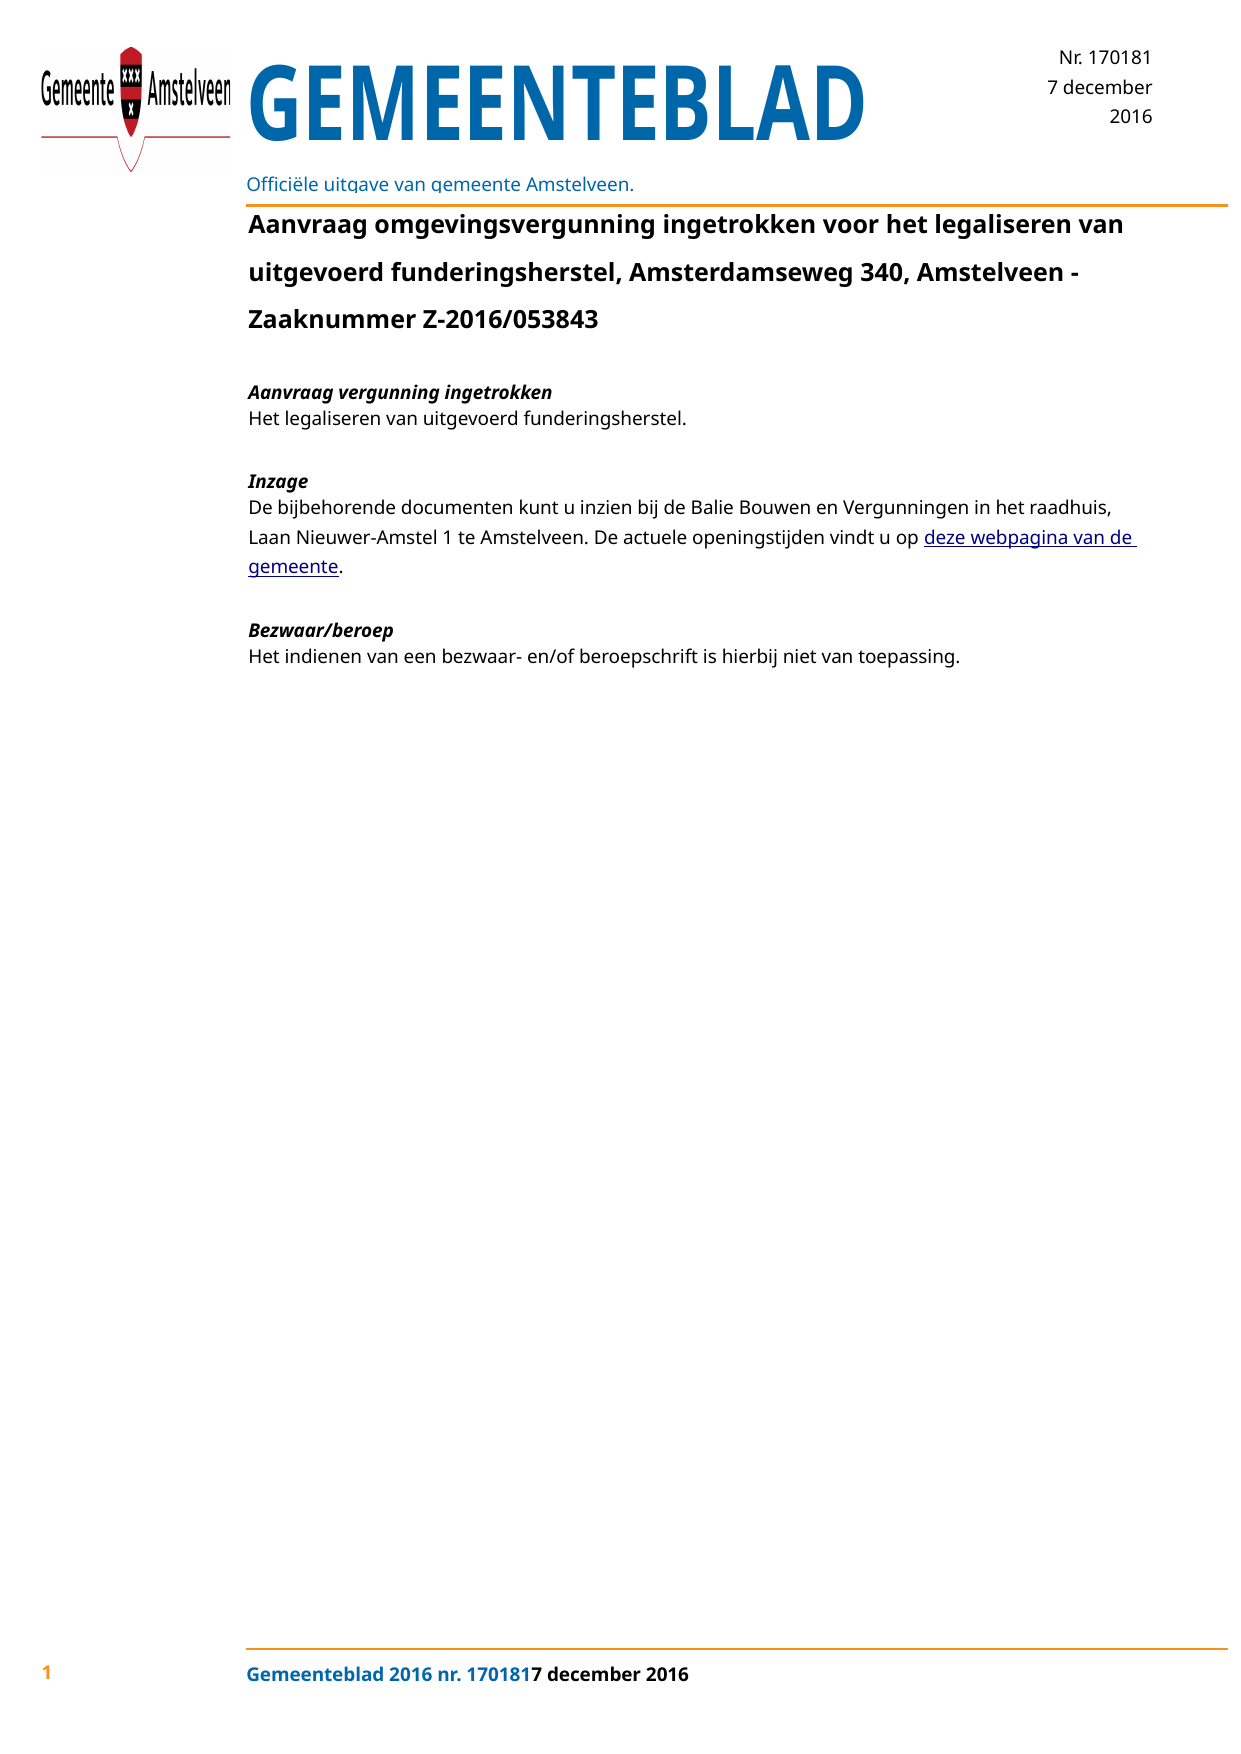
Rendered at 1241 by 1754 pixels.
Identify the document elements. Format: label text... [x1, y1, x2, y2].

text Het indienen van een bezwaar- en/of beroepschrift is hierbij niet van toepassing. [248, 643, 1152, 669]
text Aanvraag omgevingsvergunning ingetrokken voor het legaliseren van uitgevoerd funderingsherstel, Amsterdamseweg 340, Amstelveen - Zaaknummer Z-2016/053843 [248, 207, 1152, 336]
text Aanvraag vergunning ingetrokken [248, 379, 1152, 405]
picture [41, 47, 231, 172]
text De bijbehorende documenten kunt u inzien bij de Balie Bouwen en Vergunningen in het raadhuis, Laan Nieuwer-Amstel 1 te Amstelveen. De actuele openingstijden vindt u op deze webpagina van de gemeente. [248, 494, 1152, 579]
text Inzage [248, 469, 1152, 494]
text Bezwaar/beroep [248, 618, 1152, 643]
text Het legaliseren van uitgevoerd funderingsherstel. [248, 405, 1152, 431]
